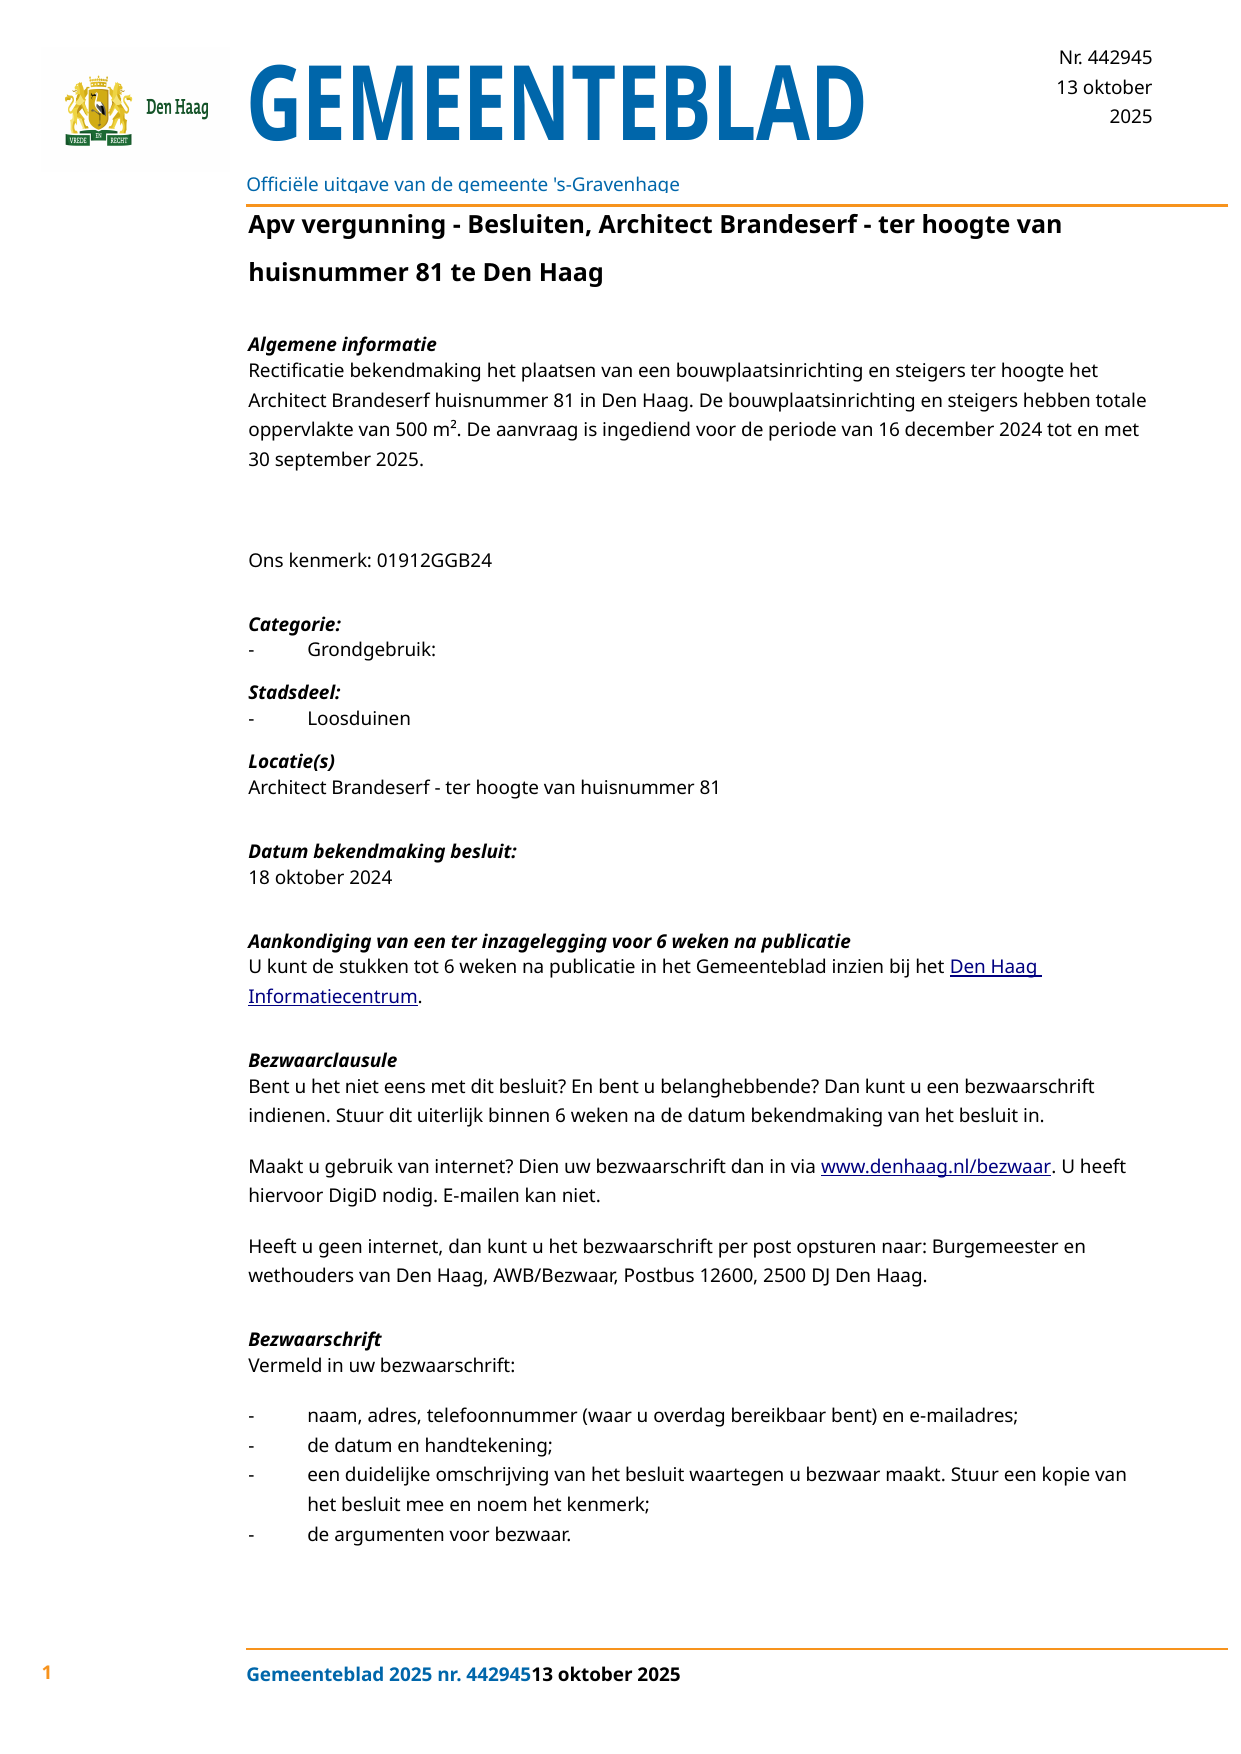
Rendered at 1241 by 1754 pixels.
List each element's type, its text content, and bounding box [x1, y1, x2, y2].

list de datum en handtekening; [248, 1432, 1152, 1458]
text U kunt de stukken tot 6 weken na publicatie in het Gemeenteblad inzien bij het Den Haag Informatiecentrum. [248, 953, 1152, 1009]
text Categorie: [248, 611, 1152, 636]
text Rectificatie bekendmaking het plaatsen van een bouwplaatsinrichting en steigers ter hoogte het Architect Brandeserf huisnummer 81 in Den Haag. De bouwplaatsinrichting en steigers hebben totale oppervlakte van 500 m². De aanvraag is ingediend voor de periode van 16 december 2024 tot en met 30 september 2025. [248, 357, 1152, 472]
list de argumenten voor bezwaar. [248, 1521, 1152, 1547]
text Apv vergunning - Besluiten, Architect Brandeserf - ter hoogte van huisnummer 81 te Den Haag [248, 207, 1152, 288]
text 18 oktober 2024 [248, 864, 1152, 889]
text Bent u het niet eens met dit besluit? En bent u belanghebbende? Dan kunt u een bezwaarschrift indienen. Stuur dit uiterlijk binnen 6 weken na de datum bekendmaking van het besluit in. [248, 1073, 1152, 1128]
text Algemene informatie [248, 331, 1152, 357]
text Locatie(s) [248, 748, 1152, 774]
text Datum bekendmaking besluit: [248, 838, 1152, 864]
list Loosduinen [248, 705, 1152, 731]
text Architect Brandeserf - ter hoogte van huisnummer 81 [248, 774, 1152, 800]
text Bezwaarclausule [248, 1047, 1152, 1073]
list naam, adres, telefoonnummer (waar u overdag bereikbaar bent) en e-mailadres; [248, 1402, 1152, 1428]
list een duidelijke omschrijving van het besluit waartegen u bezwaar maakt. Stuur een kopie van het besluit mee en noem het kenmerk; [248, 1462, 1152, 1517]
text Aankondiging van een ter inzagelegging voor 6 weken na publicatie [248, 928, 1152, 953]
text Stadsdeel: [248, 679, 1152, 705]
text Maakt u gebruik van internet? Dien uw bezwaarschrift dan in via www.denhaag.nl/bezwaar. U heeft hiervoor DigiD nodig. E-mailen kan niet. [248, 1153, 1152, 1208]
picture [41, 47, 231, 172]
list Grondgebruik: [248, 636, 1152, 662]
text Heeft u geen internet, dan kunt u het bezwaarschrift per post opsturen naar: Burgemeester en wethouders van Den Haag, AWB/Bezwaar, Postbus 12600, 2500 DJ Den Haag. [248, 1233, 1152, 1288]
text Bezwaarschrift [248, 1326, 1152, 1352]
text Ons kenmerk: 01912GGB24 [248, 547, 1152, 572]
text Vermeld in uw bezwaarschrift: [248, 1352, 1152, 1378]
